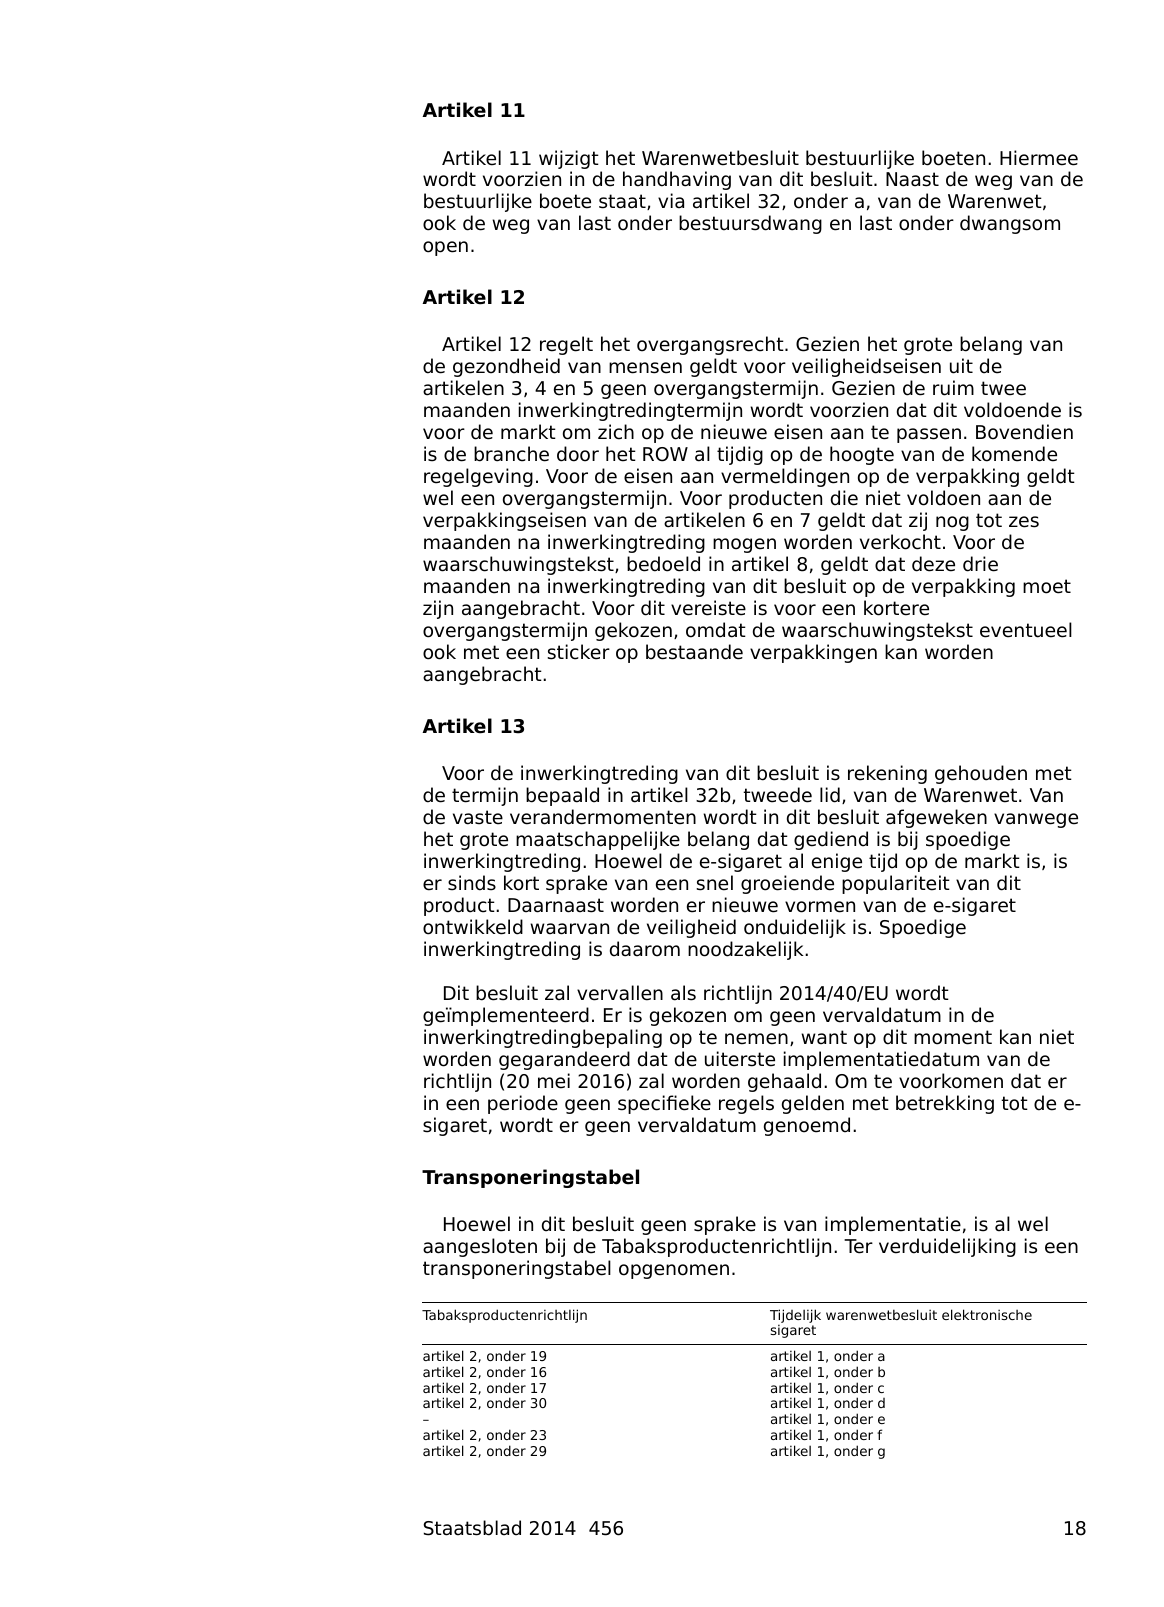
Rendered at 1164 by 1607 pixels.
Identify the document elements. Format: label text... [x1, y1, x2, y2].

table_header Tabaksproductenrichtlijn [422, 1303, 764, 1343]
subtitle Artikel 11 [422, 100, 1087, 122]
subtitle Artikel 13 [422, 716, 1087, 738]
subtitle Artikel 12 [422, 287, 1087, 309]
table_cell artikel 1, onder d [764, 1396, 1087, 1412]
table_cell artikel 1, onder c [764, 1381, 1087, 1396]
table_cell artikel 2, onder 29 [422, 1444, 764, 1459]
text Artikel 11 wijzigt het Warenwetbesluit bestuurlijke boeten. Hiermee wordt voorzien in de handhaving van dit besluit. Naast de weg van de bestuurlijke boete staat, via artikel 32, onder a, van de Warenwet, ook de weg van last onder bestuursdwang en last onder dwangsom open. [422, 147, 1087, 257]
table_cell artikel 2, onder 16 [422, 1365, 764, 1381]
table_cell artikel 2, onder 30 [422, 1396, 764, 1412]
text Dit besluit zal vervallen als richtlijn 2014/40/EU wordt geïmplementeerd. Er is gekozen om geen vervaldatum in de inwerkingtredingbepaling op te nemen, want op dit moment kan niet worden gegarandeerd dat de uiterste implementatiedatum van de richtlijn (20 mei 2016) zal worden gehaald. Om te voorkomen dat er in een periode geen specifieke regels gelden met betrekking tot de e-sigaret, wordt er geen vervaldatum genoemd. [422, 983, 1087, 1137]
text Hoewel in dit besluit geen sprake is van implementatie, is al wel aangesloten bij de Tabaksproductenrichtlijn. Ter verduidelijking is een transponeringstabel opgenomen. [422, 1214, 1087, 1280]
table_cell artikel 1, onder e [764, 1412, 1087, 1428]
table_cell artikel 2, onder 17 [422, 1381, 764, 1396]
table_cell artikel 1, onder a [764, 1345, 1087, 1365]
subtitle Transponeringstabel [422, 1167, 1087, 1189]
text Artikel 12 regelt het overgangsrecht. Gezien het grote belang van de gezondheid van mensen geldt voor veiligheidseisen uit de artikelen 3, 4 en 5 geen overgangstermijn. Gezien de ruim twee maanden inwerkingtredingtermijn wordt voorzien dat dit voldoende is voor de markt om zich op de nieuwe eisen aan te passen. Bovendien is de branche door het ROW al tijdig op de hoogte van de komende regelgeving. Voor de eisen aan vermeldingen op de verpakking geldt wel een overgangstermijn. Voor producten die niet voldoen aan de verpakkingseisen van de artikelen 6 en 7 geldt dat zij nog tot zes maanden na inwerkingtreding mogen worden verkocht. Voor de waarschuwingstekst, bedoeld in artikel 8, geldt dat deze drie maanden na inwerkingtreding van dit besluit op de verpakking moet zijn aangebracht. Voor dit vereiste is voor een kortere overgangstermijn gekozen, omdat de waarschuwingstekst eventueel ook met een sticker op bestaande verpakkingen kan worden aangebracht. [422, 334, 1087, 686]
table_cell artikel 2, onder 23 [422, 1428, 764, 1443]
table_cell artikel 1, onder g [764, 1444, 1087, 1459]
table_cell artikel 1, onder b [764, 1365, 1087, 1381]
table_cell artikel 2, onder 19 [422, 1345, 764, 1365]
text Voor de inwerkingtreding van dit besluit is rekening gehouden met de termijn bepaald in artikel 32b, tweede lid, van de Warenwet. Van de vaste verandermomenten wordt in dit besluit afgeweken vanwege het grote maatschappelijke belang dat gediend is bij spoedige inwerkingtreding. Hoewel de e-sigaret al enige tijd op de markt is, is er sinds kort sprake van een snel groeiende populariteit van dit product. Daarnaast worden er nieuwe vormen van de e-sigaret ontwikkeld waarvan de veiligheid onduidelijk is. Spoedige inwerkingtreding is daarom noodzakelijk. [422, 763, 1087, 961]
table_header Tijdelijk warenwetbesluit elektronische sigaret [764, 1303, 1087, 1343]
table_cell – [422, 1412, 764, 1428]
table_cell artikel 1, onder f [764, 1428, 1087, 1443]
